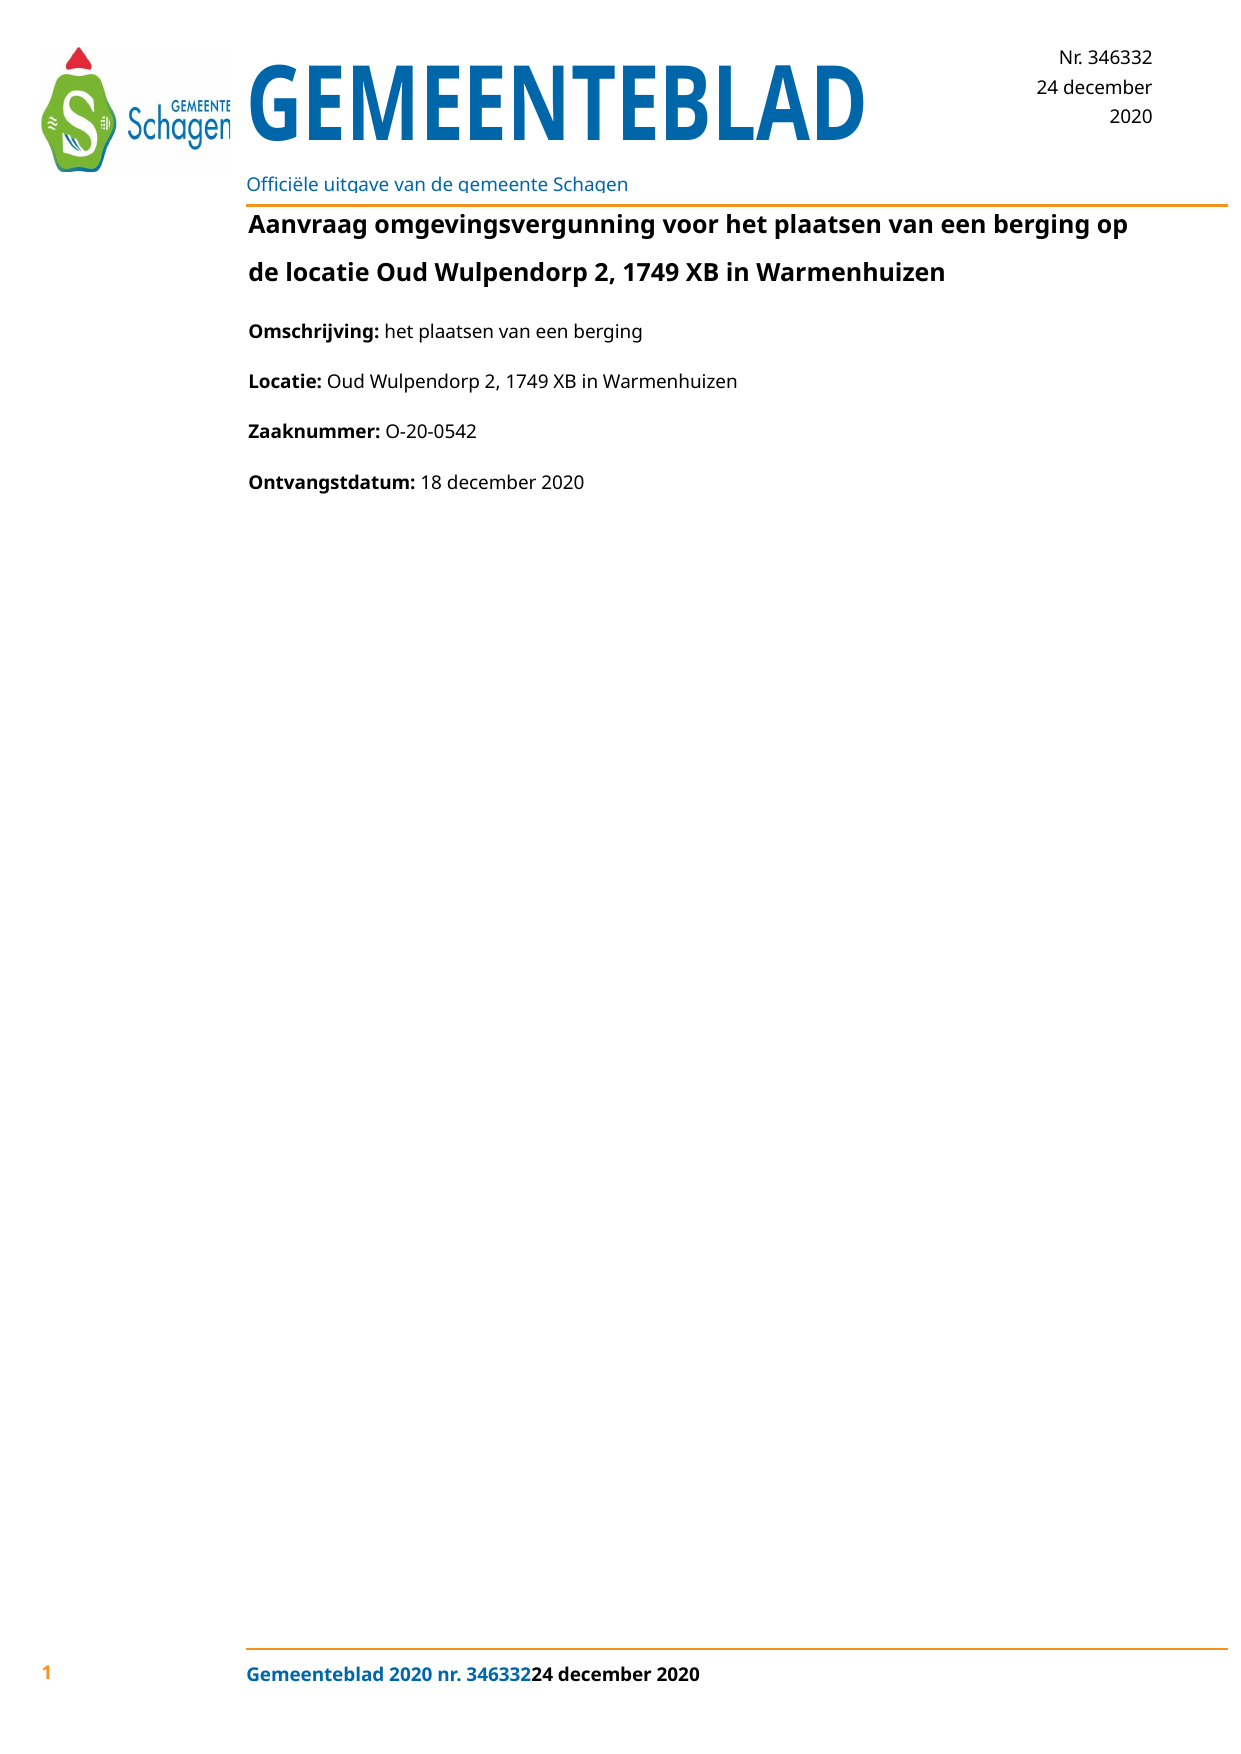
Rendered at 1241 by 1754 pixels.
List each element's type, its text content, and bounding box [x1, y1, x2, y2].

text Zaaknummer: O-20-0542 [248, 419, 1152, 444]
text Locatie: Oud Wulpendorp 2, 1749 XB in Warmenhuizen [248, 368, 1152, 394]
picture [41, 47, 231, 172]
text Ontvangstdatum: 18 december 2020 [248, 469, 1152, 495]
text Aanvraag omgevingsvergunning voor het plaatsen van een berging op de locatie Oud Wulpendorp 2, 1749 XB in Warmenhuizen [248, 207, 1152, 288]
text Omschrijving: het plaatsen van een berging [248, 318, 1152, 344]
